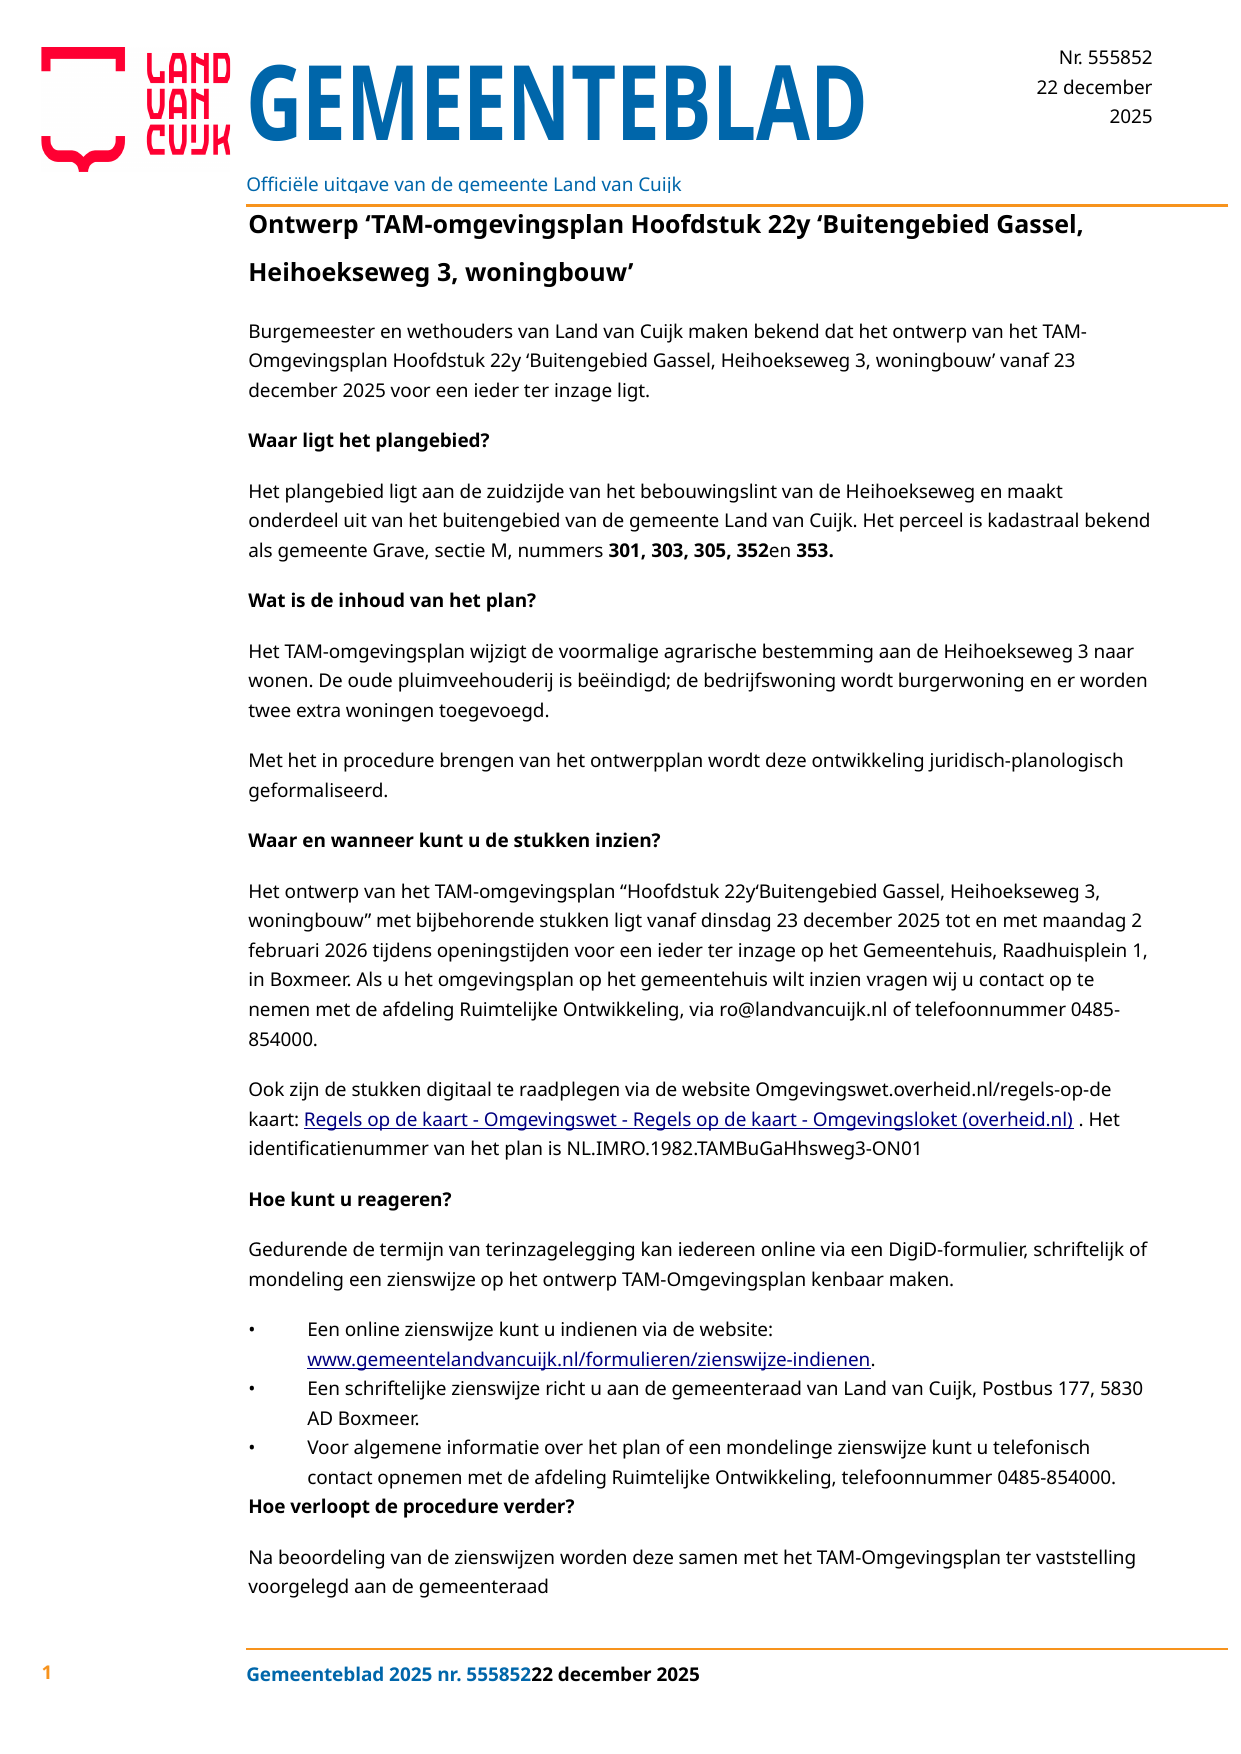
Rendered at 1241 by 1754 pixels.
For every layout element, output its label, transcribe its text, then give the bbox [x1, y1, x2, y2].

text Gedurende de termijn van terinzagelegging kan iedereen online via een DigiD-formulier, schriftelijk of mondeling een zienswijze op het ontwerp TAM-Omgevingsplan kenbaar maken. [248, 1236, 1152, 1292]
text Met het in procedure brengen van het ontwerpplan wordt deze ontwikkeling juridisch-planologisch geformaliseerd. [248, 747, 1152, 803]
text Het plangebied ligt aan de zuidzijde van het bebouwingslint van de Heihoekseweg en maakt onderdeel uit van het buitengebied van de gemeente Land van Cuijk. Het perceel is kadastraal bekend als gemeente Grave, sectie M, nummers 301, 303, 305, 352en 353. [248, 478, 1152, 563]
text Waar en wanneer kunt u de stukken inzien? [248, 827, 1152, 853]
text Waar ligt het plangebied? [248, 427, 1152, 453]
text Burgemeester en wethouders van Land van Cuijk maken bekend dat het ontwerp van het TAM-Omgevingsplan Hoofdstuk 22y ‘Buitengebied Gassel, Heihoekseweg 3, woningbouw’ vanaf 23 december 2025 voor een ieder ter inzage ligt. [248, 318, 1152, 403]
picture [41, 47, 231, 172]
text Wat is de inhoud van het plan? [248, 587, 1152, 613]
text Het ontwerp van het TAM-omgevingsplan “Hoofdstuk 22y‘Buitengebied Gassel, Heihoekseweg 3, woningbouw” met bijbehorende stukken ligt vanaf dinsdag 23 december 2025 tot en met maandag 2 februari 2026 tijdens openingstijden voor een ieder ter inzage op het Gemeentehuis, Raadhuisplein 1, in Boxmeer. Als u het omgevingsplan op het gemeentehuis wilt inzien vragen wij u contact op te nemen met de afdeling Ruimtelijke Ontwikkeling, via ro@landvancuijk.nl of telefoonnummer 0485-854000. [248, 878, 1152, 1052]
text Ook zijn de stukken digitaal te raadplegen via de website Omgevingswet.overheid.nl/regels-op-de kaart: Regels op de kaart - Omgevingswet - Regels op de kaart - Omgevingsloket (overheid.nl) . Het identificatienummer van het plan is NL.IMRO.1982.TAMBuGaHhsweg3-ON01 [248, 1076, 1152, 1161]
text Het TAM-omgevingsplan wijzigt de voormalige agrarische bestemming aan de Heihoekseweg 3 naar wonen. De oude pluimveehouderij is beëindigd; de bedrijfswoning wordt burgerwoning en er worden twee extra woningen toegevoegd. [248, 638, 1152, 723]
text Ontwerp ‘TAM-omgevingsplan Hoofdstuk 22y ‘Buitengebied Gassel, Heihoekseweg 3, woningbouw’ [248, 207, 1152, 288]
text Hoe kunt u reageren? [248, 1186, 1152, 1212]
list Een online zienswijze kunt u indienen via de website: www.gemeentelandvancuijk.nl/formulieren/zienswijze-indienen. [248, 1316, 1152, 1372]
text Hoe verloopt de procedure verder? [248, 1494, 1152, 1519]
list Voor algemene informatie over het plan of een mondelinge zienswijze kunt u telefonisch contact opnemen met de afdeling Ruimtelijke Ontwikkeling, telefoonnummer 0485-854000. [248, 1434, 1152, 1490]
list Een schriftelijke zienswijze richt u aan de gemeenteraad van Land van Cuijk, Postbus 177, 5830 AD Boxmeer. [248, 1375, 1152, 1431]
text Na beoordeling van de zienswijzen worden deze samen met het TAM-Omgevingsplan ter vaststelling voorgelegd aan de gemeenteraad [248, 1544, 1152, 1599]
